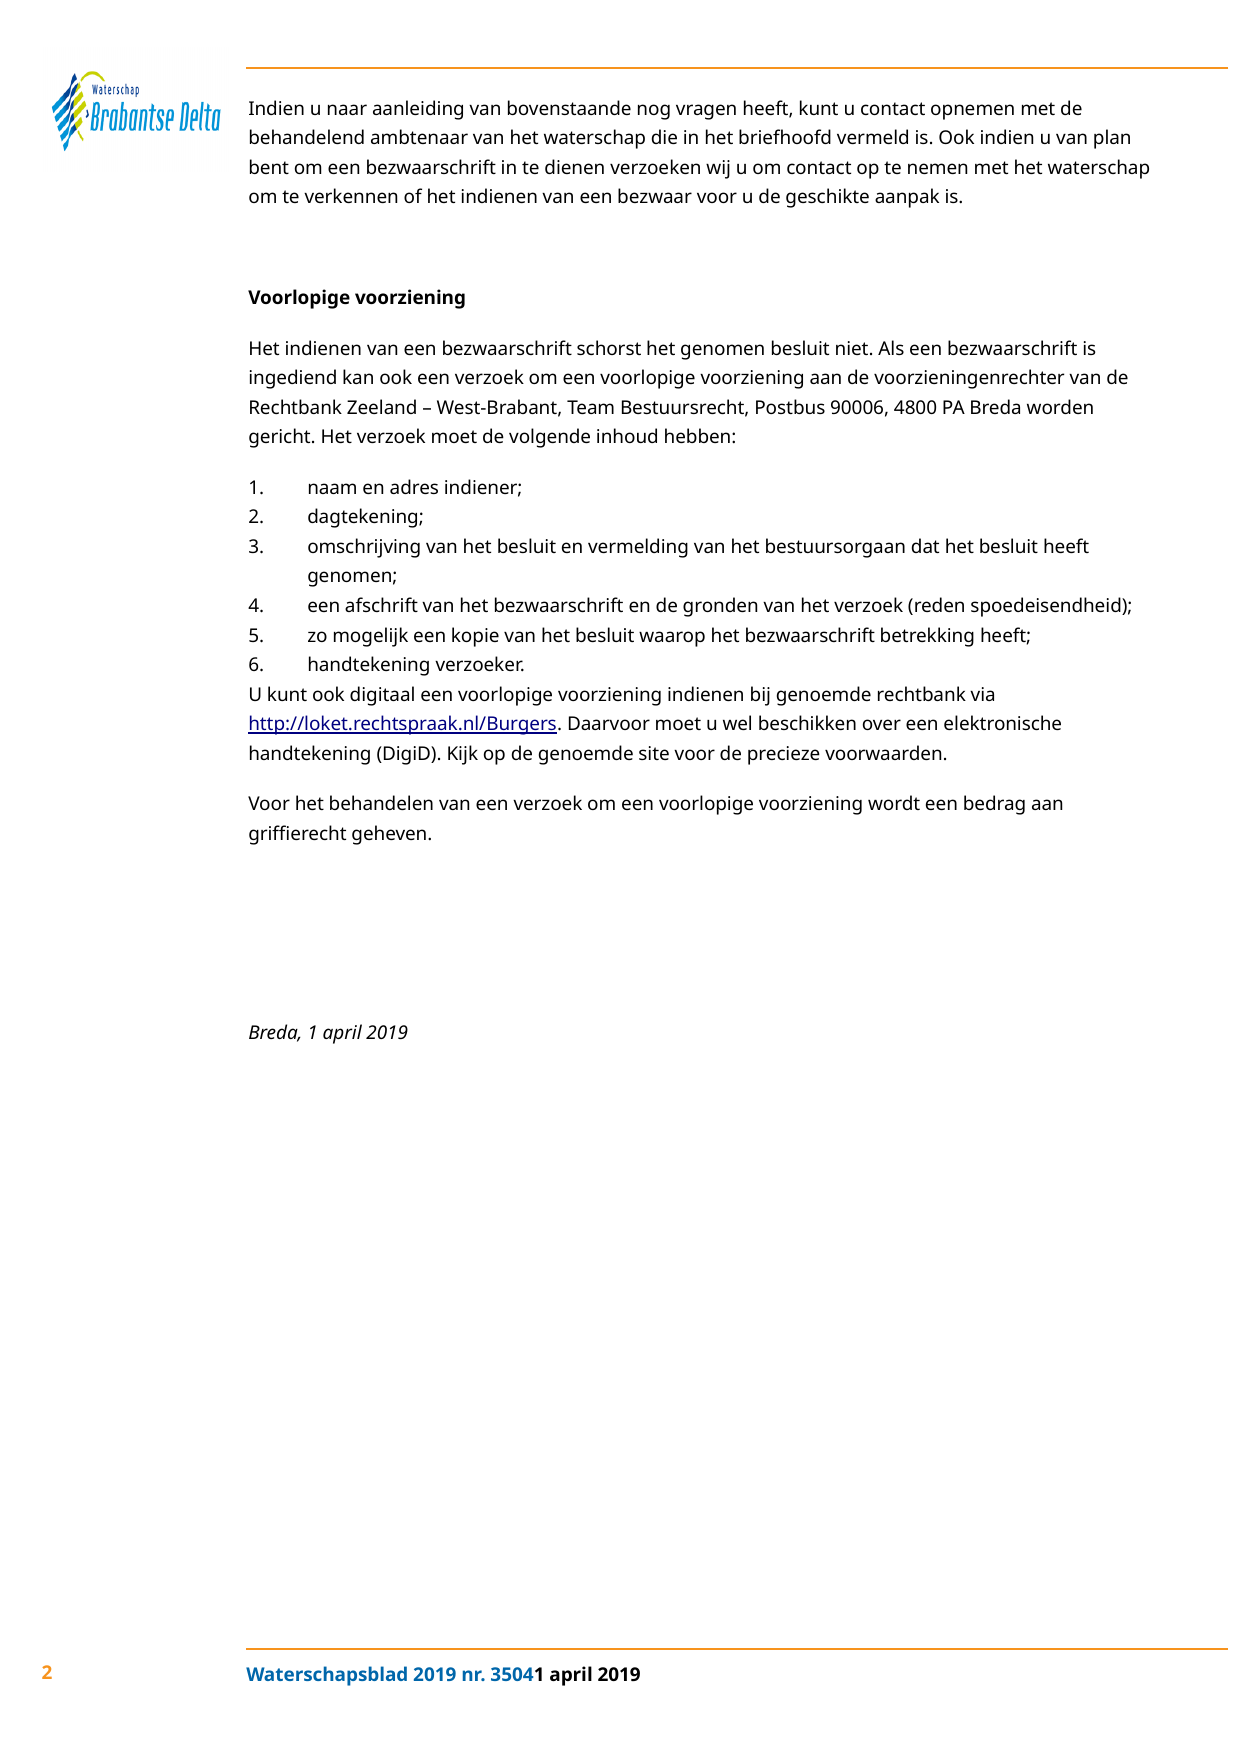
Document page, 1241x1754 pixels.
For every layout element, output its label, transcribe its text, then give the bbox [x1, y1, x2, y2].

text Breda, 1 april 2019 [248, 1019, 1152, 1045]
picture [41, 47, 231, 172]
text Het indienen van een bezwaarschrift schorst het genomen besluit niet. Als een bezwaarschrift is ingediend kan ook een verzoek om een voorlopige voorziening aan de voorzieningenrechter van de Rechtbank Zeeland – West-Brabant, Team Bestuursrecht, Postbus 90006, 4800 PA Breda worden gericht. Het verzoek moet de volgende inhoud hebben: [248, 335, 1152, 449]
list dagtekening; [248, 503, 1152, 529]
list zo mogelijk een kopie van het besluit waarop het bezwaarschrift betrekking heeft; [248, 622, 1152, 648]
text U kunt ook digitaal een voorlopige voorziening indienen bij genoemde rechtbank via http://loket.rechtspraak.nl/Burgers. Daarvoor moet u wel beschikken over een elektronische handtekening (DigiD). Kijk op de genoemde site voor de precieze voorwaarden. [248, 681, 1152, 766]
text Indien u naar aanleiding van bovenstaande nog vragen heeft, kunt u contact opnemen met de behandelend ambtenaar van het waterschap die in het briefhoofd vermeld is. Ook indien u van plan bent om een bezwaarschrift in te dienen verzoeken wij u om contact op te nemen met het waterschap om te verkennen of het indienen van een bezwaar voor u de geschikte aanpak is. [248, 95, 1152, 209]
list een afschrift van het bezwaarschrift en de gronden van het verzoek (reden spoedeisendheid); [248, 592, 1152, 618]
list omschrijving van het besluit en vermelding van het bestuursorgaan dat het besluit heeft genomen; [248, 533, 1152, 588]
text Voor het behandelen van een verzoek om een voorlopige voorziening wordt een bedrag aan griffierecht geheven. [248, 791, 1152, 846]
list naam en adres indiener; [248, 474, 1152, 500]
text Voorlopige voorziening [248, 284, 1152, 310]
list handtekening verzoeker. [248, 651, 1152, 677]
